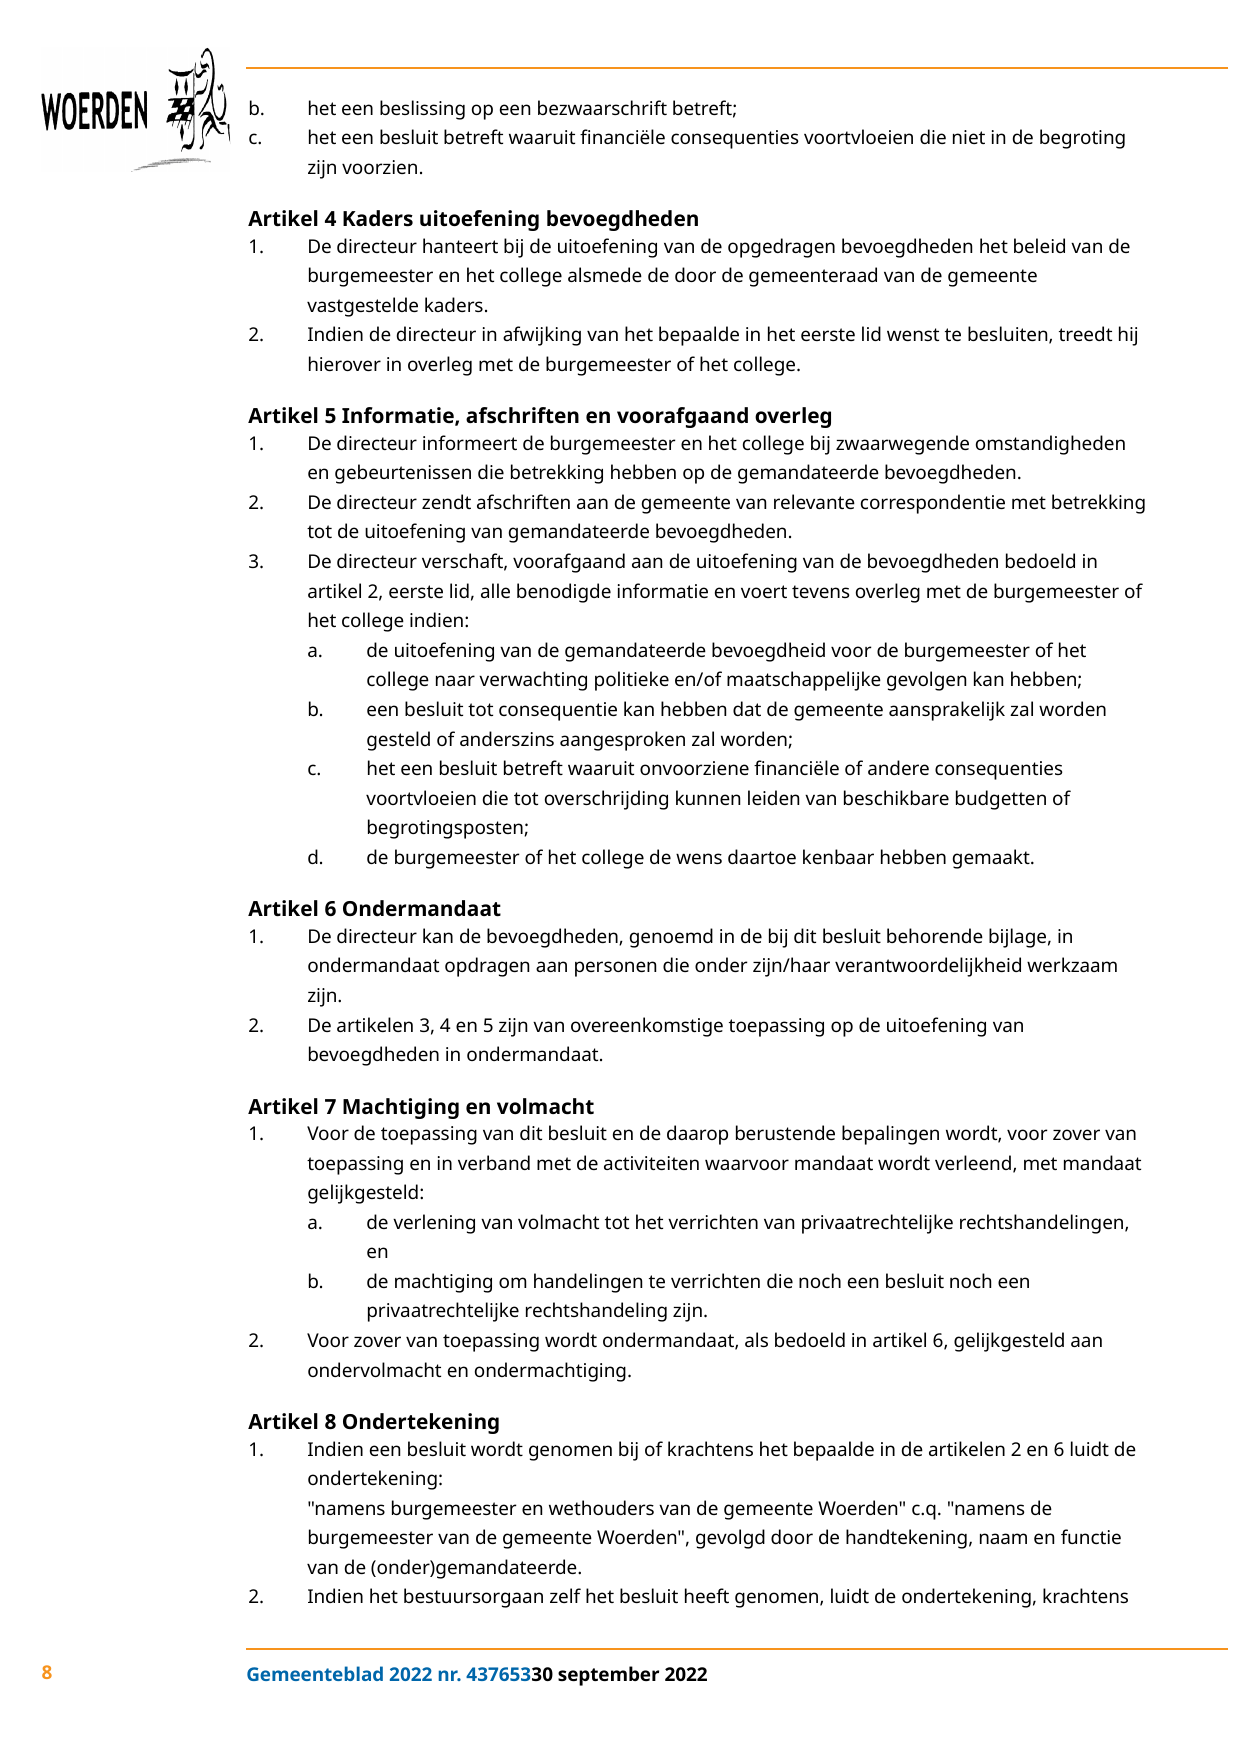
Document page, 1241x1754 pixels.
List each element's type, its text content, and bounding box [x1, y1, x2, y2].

text Artikel 6 Ondermandaat [248, 894, 1152, 923]
text Artikel 4 Kaders uitoefening bevoegdheden [248, 204, 1152, 233]
list De directeur hanteert bij de uitoefening van de opgedragen bevoegdheden het beleid van de burgemeester en het college alsmede de door de gemeenteraad van de gemeente vastgestelde kaders. [248, 233, 1152, 318]
list Indien de directeur in afwijking van het bepaalde in het eerste lid wenst te besluiten, treedt hij hierover in overleg met de burgemeester of het college. [248, 322, 1152, 377]
list Voor zover van toepassing wordt ondermandaat, als bedoeld in artikel 6, gelijkgesteld aan ondervolmacht en ondermachtiging. [248, 1327, 1152, 1383]
list de burgemeester of het college de wens daartoe kenbaar hebben gemaakt. [307, 844, 1152, 870]
picture [41, 47, 231, 172]
list een besluit tot consequentie kan hebben dat de gemeente aansprakelijk zal worden gesteld of anderszins aangesproken zal worden; [307, 696, 1152, 752]
list de machtiging om handelingen te verrichten die noch een besluit noch een privaatrechtelijke rechtshandeling zijn. [307, 1268, 1152, 1323]
text Artikel 8 Ondertekening [248, 1407, 1152, 1436]
list Voor de toepassing van dit besluit en de daarop berustende bepalingen wordt, voor zover van toepassing en in verband met de activiteiten waarvoor mandaat wordt verleend, met mandaat gelijkgesteld: [248, 1120, 1152, 1205]
list de uitoefening van de gemandateerde bevoegdheid voor de burgemeester of het college naar verwachting politieke en/of maatschappelijke gevolgen kan hebben; [307, 637, 1152, 692]
list de verlening van volmacht tot het verrichten van privaatrechtelijke rechtshandelingen, en [307, 1209, 1152, 1264]
list het een besluit betreft waaruit financiële consequenties voortvloeien die niet in de begroting zijn voorzien. [248, 124, 1152, 180]
list De directeur zendt afschriften aan de gemeente van relevante correspondentie met betrekking tot de uitoefening van gemandateerde bevoegdheden. [248, 489, 1152, 544]
list Indien een besluit wordt genomen bij of krachtens het bepaalde in de artikelen 2 en 6 luidt de ondertekening: [248, 1436, 1152, 1491]
list het een beslissing op een bezwaarschrift betreft; [248, 95, 1152, 121]
list De directeur informeert de burgemeester en het college bij zwaarwegende omstandigheden en gebeurtenissen die betrekking hebben op de gemandateerde bevoegdheden. [248, 430, 1152, 485]
text Artikel 7 Machtiging en volmacht [248, 1092, 1152, 1120]
list Indien het bestuursorgaan zelf het besluit heeft genomen, luidt de ondertekening, krachtens [248, 1584, 1152, 1609]
list "namens burgemeester en wethouders van de gemeente Woerden" c.q. "namens de burgemeester van de gemeente Woerden", gevolgd door de handtekening, naam en functie van de (onder)gemandateerde. [248, 1495, 1152, 1580]
list De artikelen 3, 4 en 5 zijn van overeenkomstige toepassing op de uitoefening van bevoegdheden in ondermandaat. [248, 1012, 1152, 1067]
list De directeur verschaft, voorafgaand aan de uitoefening van de bevoegdheden bedoeld in artikel 2, eerste lid, alle benodigde informatie en voert tevens overleg met de burgemeester of het college indien: [248, 548, 1152, 633]
list De directeur kan de bevoegdheden, genoemd in de bij dit besluit behorende bijlage, in ondermandaat opdragen aan personen die onder zijn/haar verantwoordelijkheid werkzaam zijn. [248, 923, 1152, 1008]
list het een besluit betreft waaruit onvoorziene financiële of andere consequenties voortvloeien die tot overschrijding kunnen leiden van beschikbare budgetten of begrotingsposten; [307, 755, 1152, 840]
text Artikel 5 Informatie, afschriften en voorafgaand overleg [248, 402, 1152, 430]
